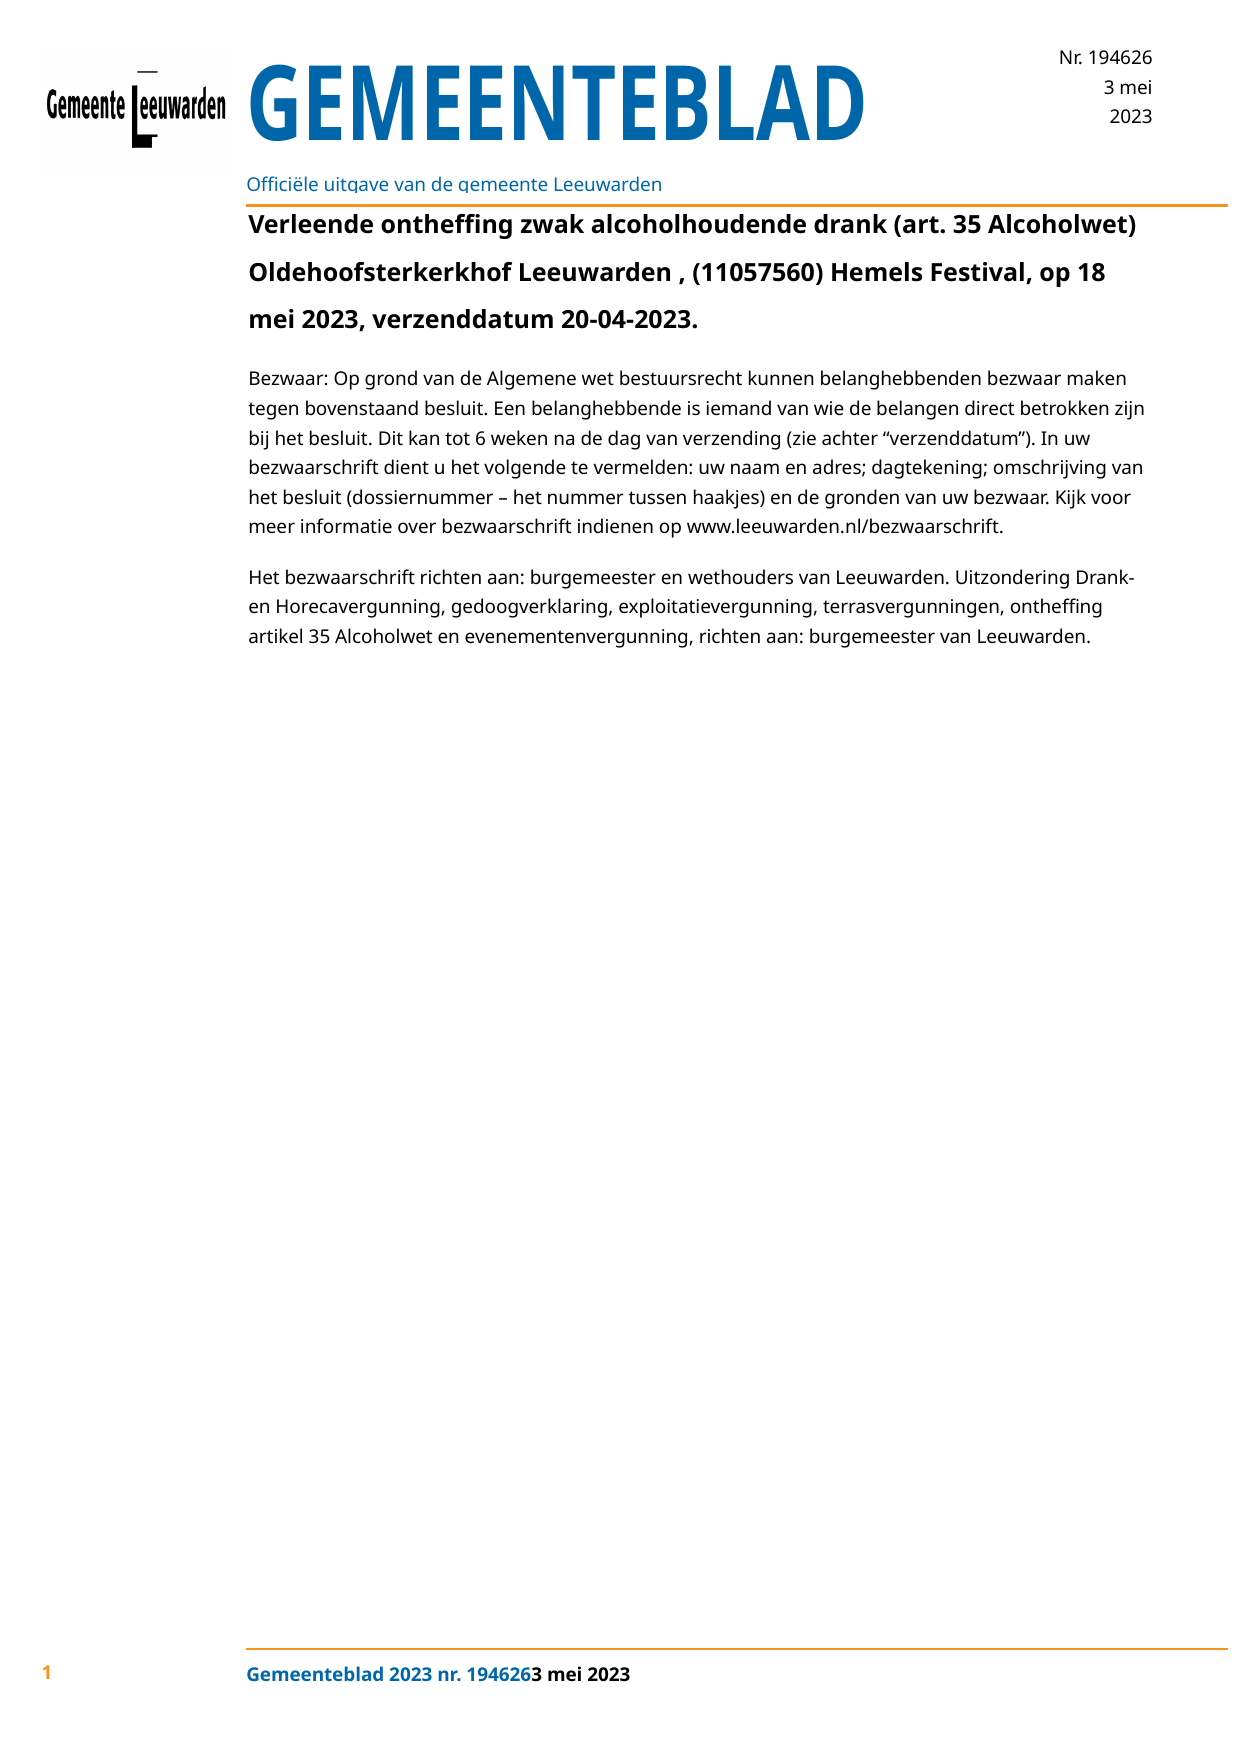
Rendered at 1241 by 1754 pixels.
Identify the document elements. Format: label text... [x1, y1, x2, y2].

text Bezwaar: Op grond van de Algemene wet bestuursrecht kunnen belanghebbenden bezwaar maken tegen bovenstaand besluit. Een belanghebbende is iemand van wie de belangen direct betrokken zijn bij het besluit. Dit kan tot 6 weken na de dag van verzending (zie achter “verzenddatum”). In uw bezwaarschrift dient u het volgende te vermelden: uw naam en adres; dagtekening; omschrijving van het besluit (dossiernummer – het nummer tussen haakjes) en de gronden van uw bezwaar. Kijk voor meer informatie over bezwaarschrift indienen op www.leeuwarden.nl/bezwaarschrift. [248, 366, 1152, 539]
picture [41, 47, 231, 172]
text Het bezwaarschrift richten aan: burgemeester en wethouders van Leeuwarden. Uitzondering Drank- en Horecavergunning, gedoogverklaring, exploitatievergunning, terrasvergunningen, ontheffing artikel 35 Alcoholwet en evenementenvergunning, richten aan: burgemeester van Leeuwarden. [248, 564, 1152, 649]
text Verleende ontheffing zwak alcoholhoudende drank (art. 35 Alcoholwet) Oldehoofsterkerkhof Leeuwarden , (11057560) Hemels Festival, op 18 mei 2023, verzenddatum 20-04-2023. [248, 207, 1152, 336]
